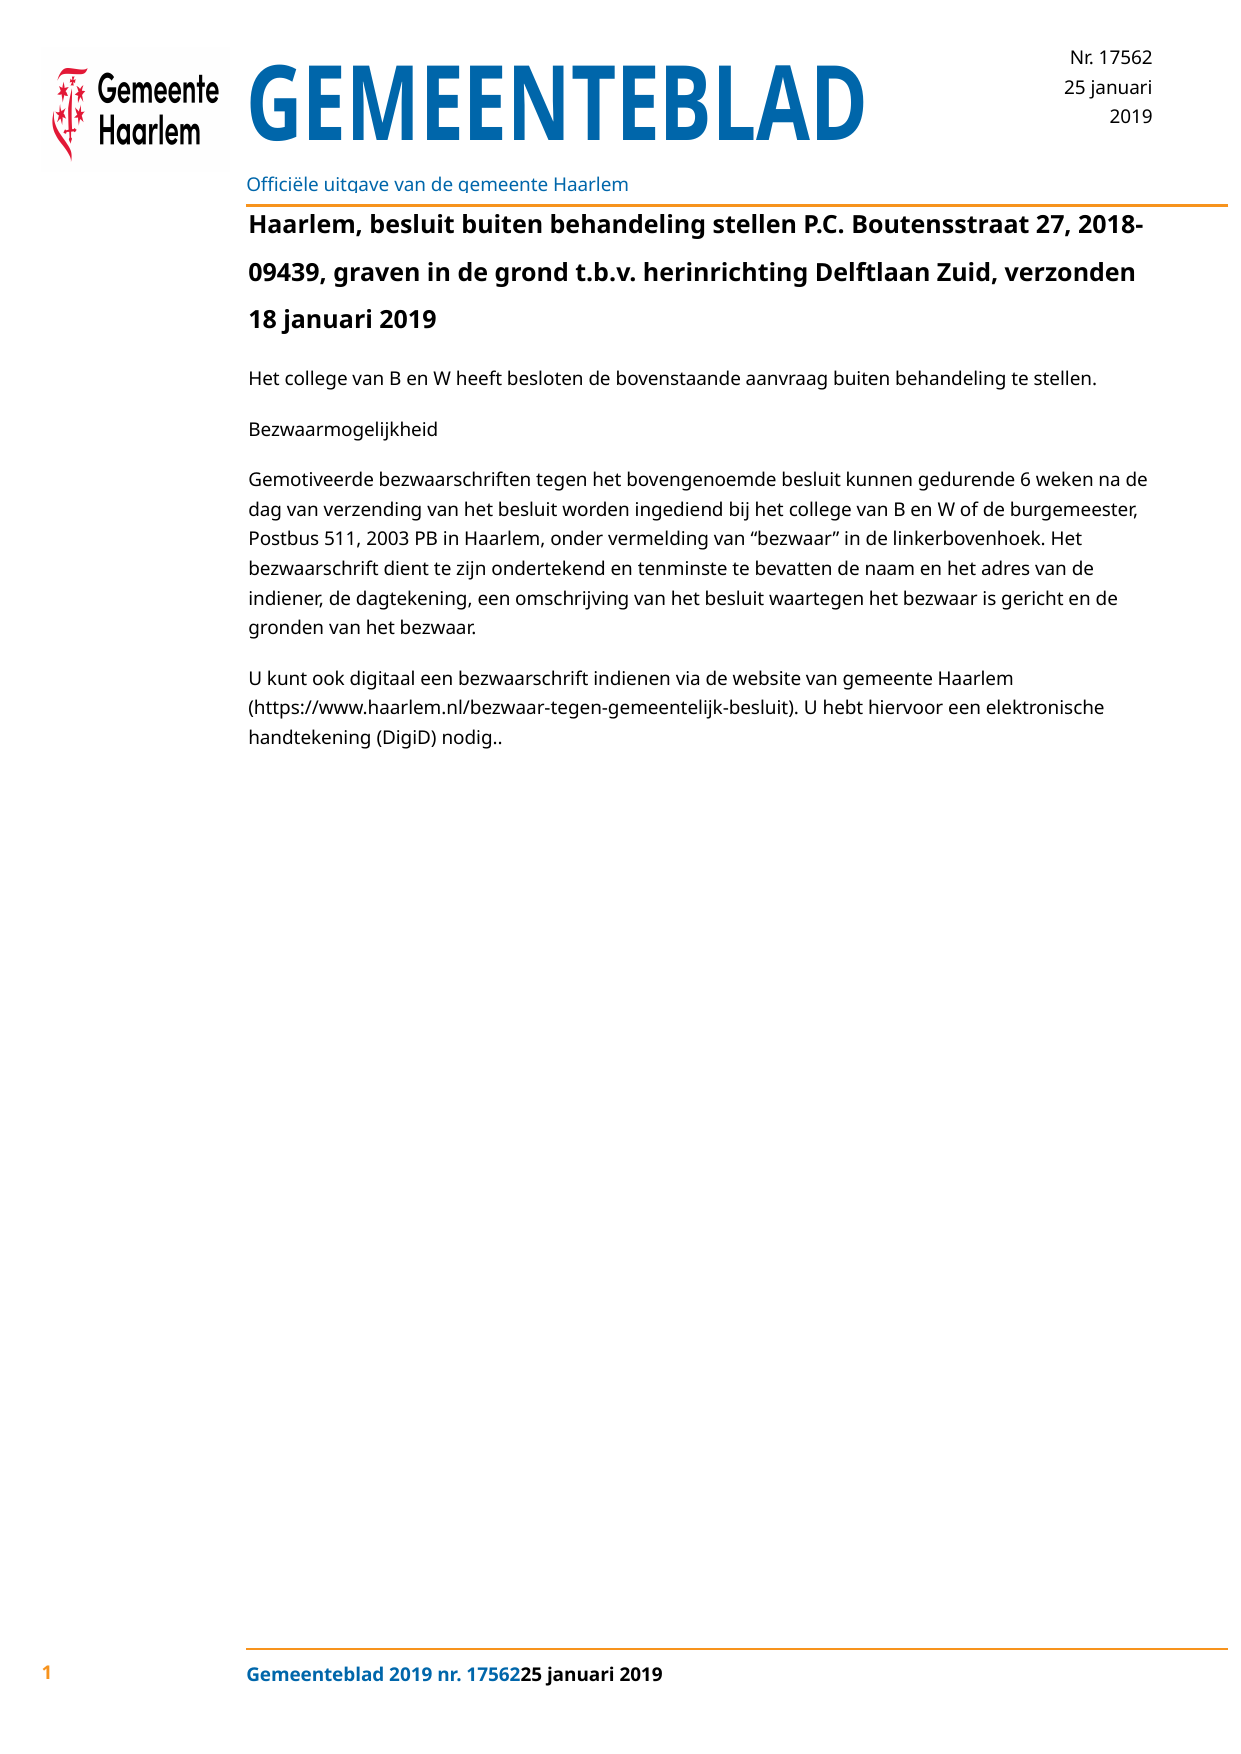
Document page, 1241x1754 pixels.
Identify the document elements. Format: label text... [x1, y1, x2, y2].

text U kunt ook digitaal een bezwaarschrift indienen via de website van gemeente Haarlem (https://www.haarlem.nl/bezwaar-tegen-gemeentelijk-besluit). U hebt hiervoor een elektronische handtekening (DigiD) nodig.. [248, 665, 1152, 749]
text Het college van B en W heeft besloten de bovenstaande aanvraag buiten behandeling te stellen. [248, 366, 1152, 391]
text Haarlem, besluit buiten behandeling stellen P.C. Boutensstraat 27, 2018-09439, graven in de grond t.b.v. herinrichting Delftlaan Zuid, verzonden 18 januari 2019 [248, 207, 1152, 336]
text Gemotiveerde bezwaarschriften tegen het bovengenoemde besluit kunnen gedurende 6 weken na de dag van verzending van het besluit worden ingediend bij het college van B en W of de burgemeester, Postbus 511, 2003 PB in Haarlem, onder vermelding van “bezwaar” in de linkerbovenhoek. Het bezwaarschrift dient te zijn ondertekend en tenminste te bevatten de naam en het adres van de indiener, de dagtekening, een omschrijving van het besluit waartegen het bezwaar is gericht en de gronden van het bezwaar. [248, 466, 1152, 640]
text Bezwaarmogelijkheid [248, 416, 1152, 442]
picture [41, 47, 231, 172]
